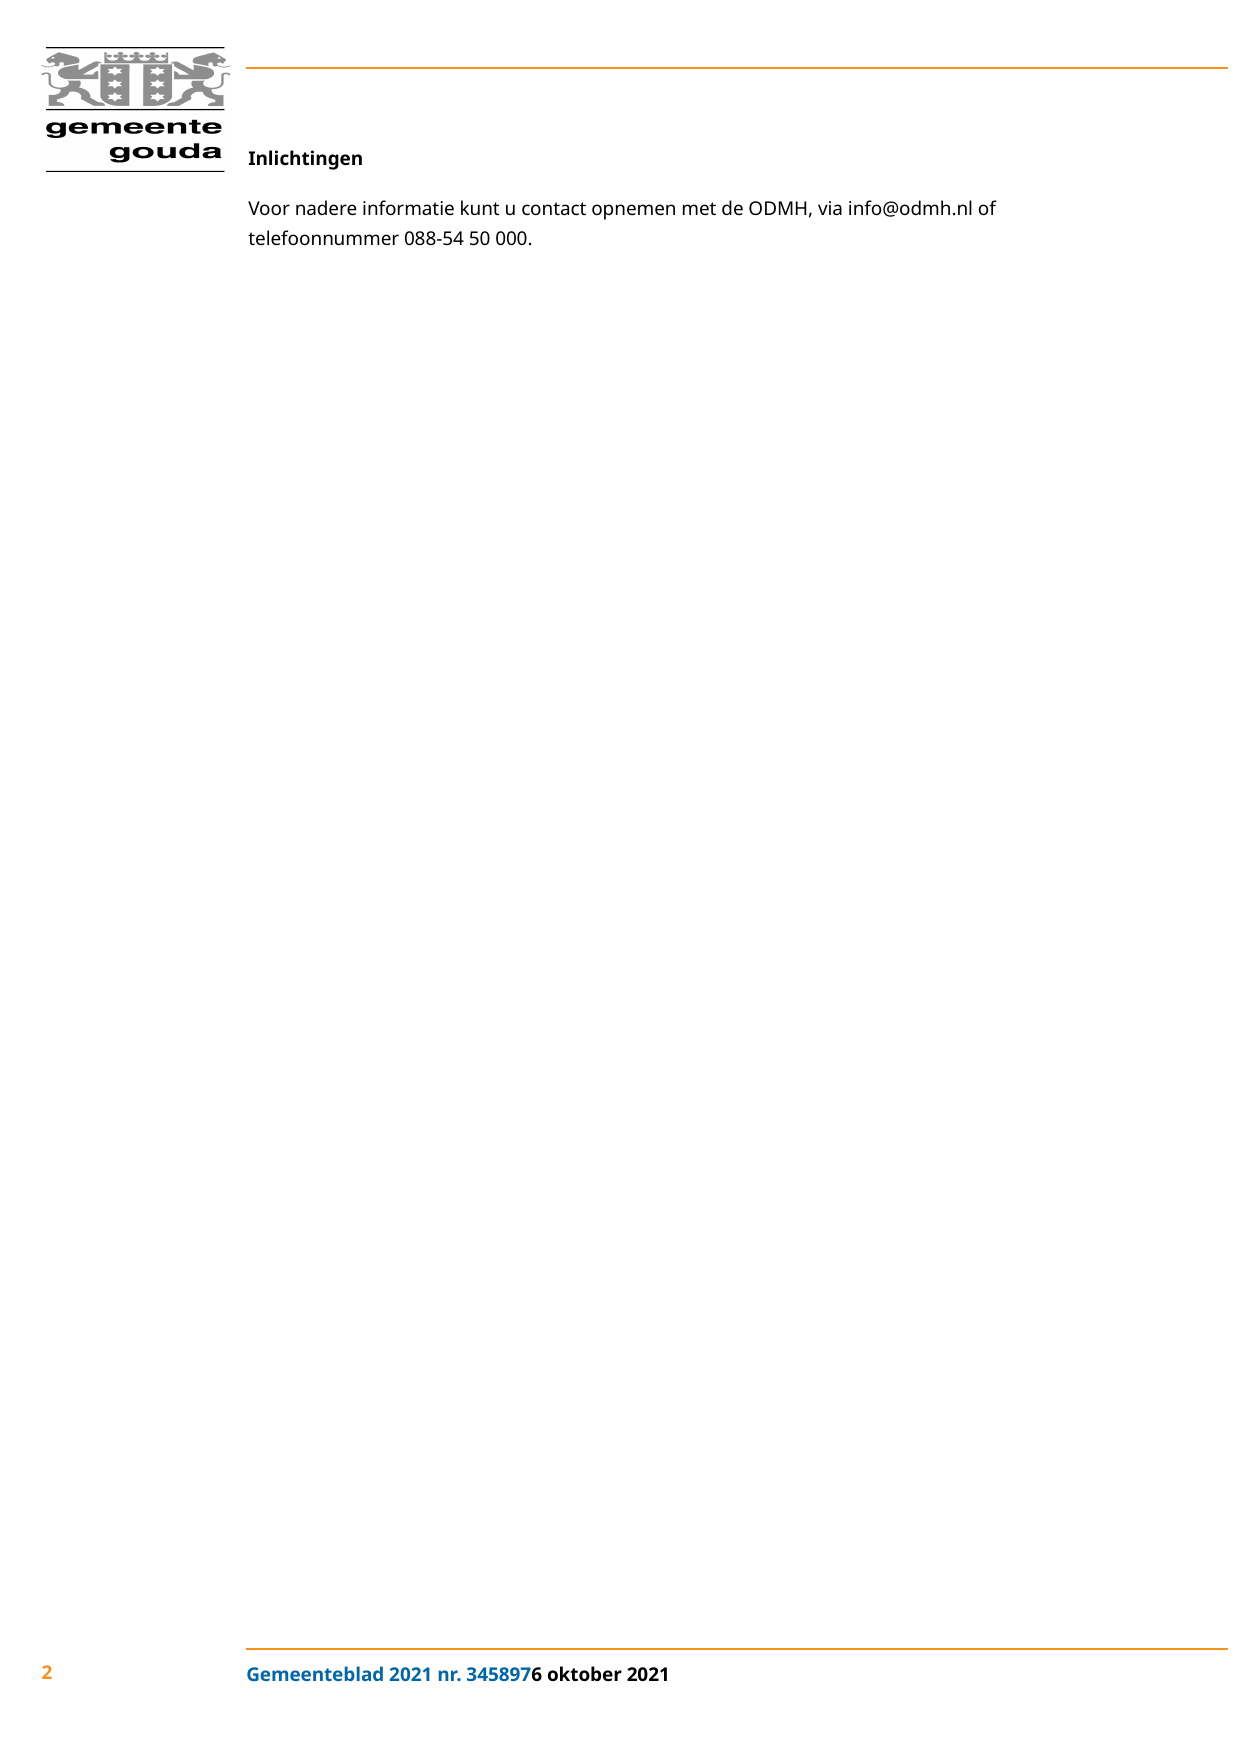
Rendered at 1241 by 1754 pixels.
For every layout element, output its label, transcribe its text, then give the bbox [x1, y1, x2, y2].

picture [41, 47, 231, 172]
text Inlichtingen [248, 145, 1152, 171]
text Voor nadere informatie kunt u contact opnemen met de ODMH, via info@odmh.nl of telefoonnummer 088-54 50 000. [248, 196, 1152, 251]
